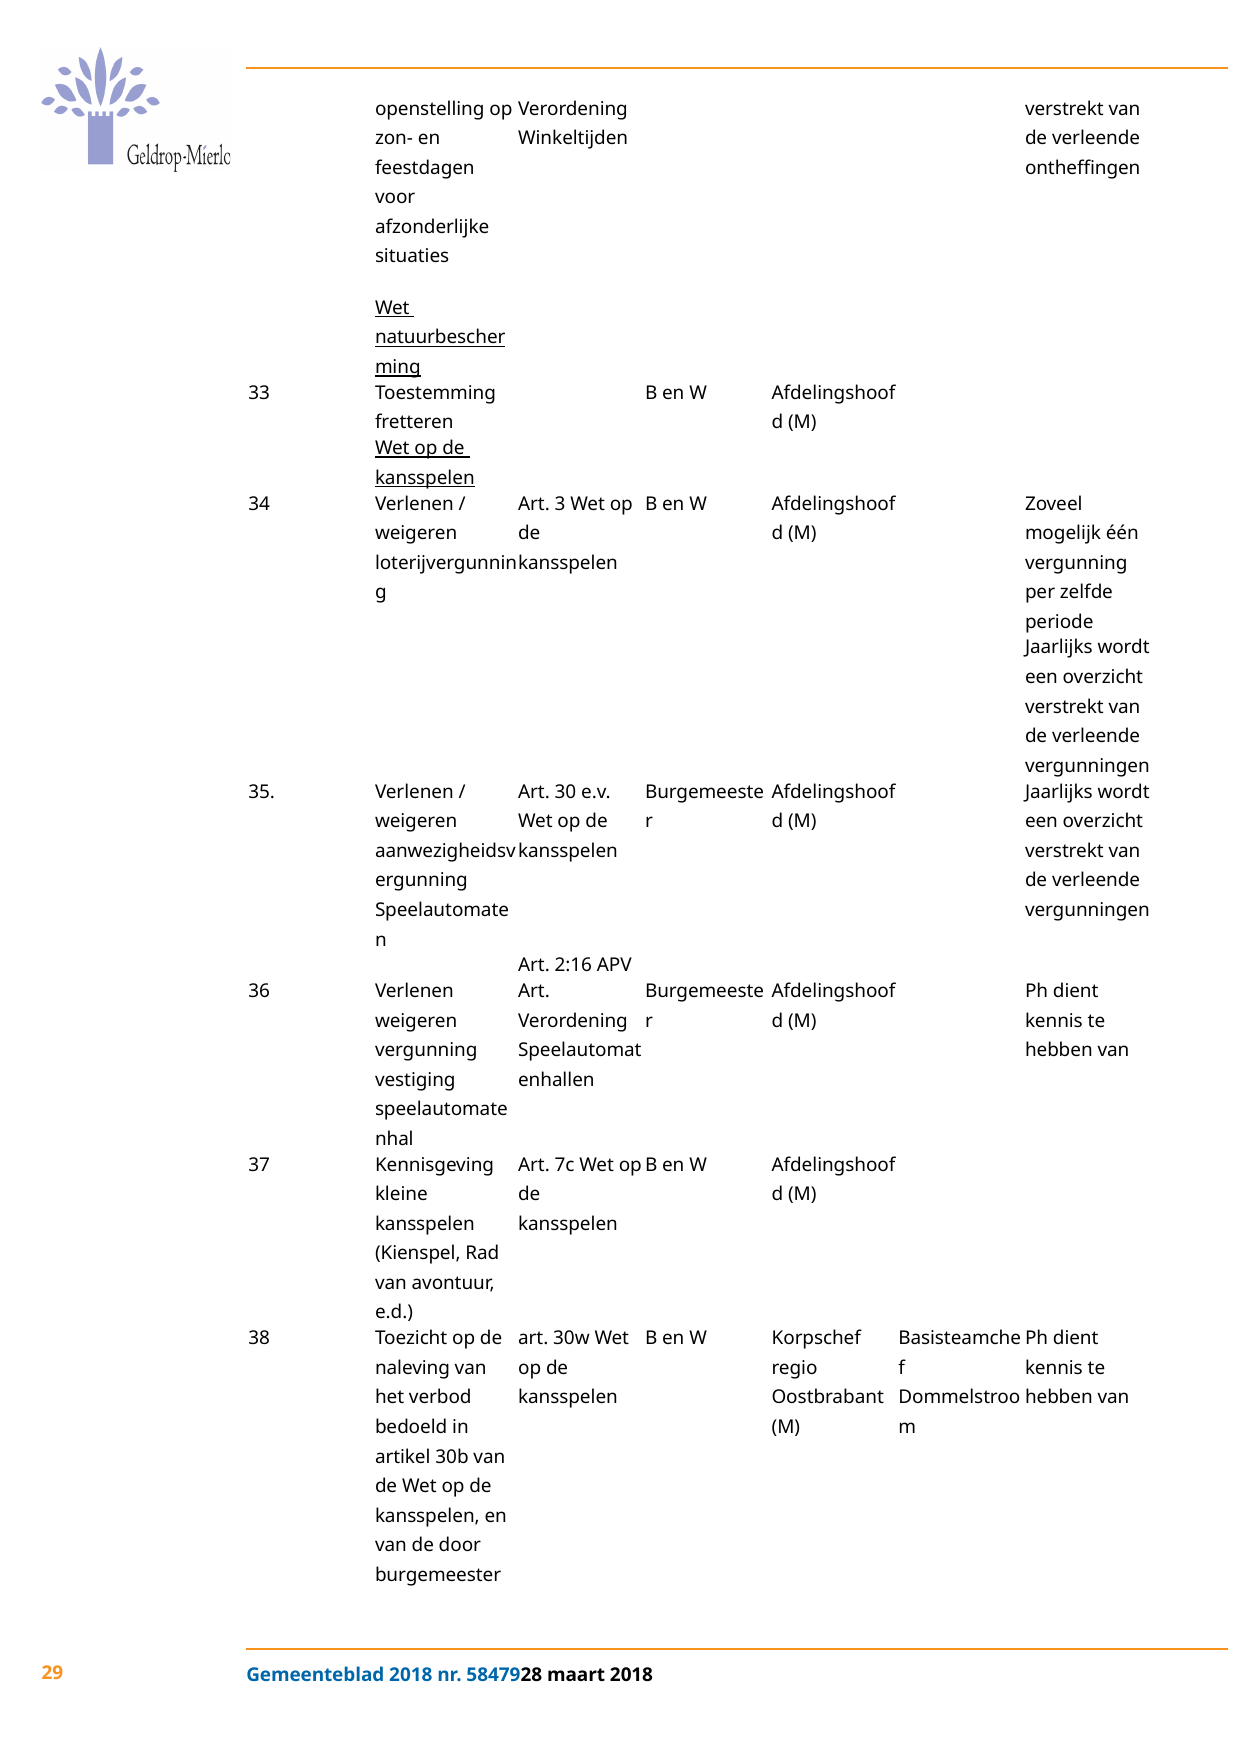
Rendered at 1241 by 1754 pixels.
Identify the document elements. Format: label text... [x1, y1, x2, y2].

table_cell Verlenen / weigeren loterijvergunning [375, 490, 518, 634]
table_cell 35. [248, 778, 375, 951]
table_cell B en W [645, 379, 771, 434]
table_cell [1025, 1151, 1152, 1324]
table_cell [248, 269, 375, 294]
table_cell [1025, 269, 1152, 294]
table_cell [771, 95, 898, 268]
table_cell [1025, 379, 1152, 434]
table_cell [248, 634, 375, 778]
table_cell 38 [248, 1325, 375, 1587]
table_cell Afdelingshoofd (M) [771, 379, 898, 434]
table_cell [1025, 951, 1152, 977]
table_cell [518, 379, 645, 434]
table_cell [248, 294, 375, 379]
table_cell Ph dient kennis te hebben van [1025, 1325, 1152, 1587]
table_cell 34 [248, 490, 375, 634]
table_cell [375, 634, 518, 778]
table_cell B en W [645, 1151, 771, 1324]
table_cell Art. 7c Wet op de kansspelen [518, 1151, 645, 1324]
picture [41, 47, 231, 172]
table_cell [771, 434, 898, 490]
table_cell [645, 434, 771, 490]
table_cell [645, 951, 771, 977]
table_cell [518, 269, 645, 294]
table_cell [771, 269, 898, 294]
table_cell art. 30w Wet op de kansspelen [518, 1325, 645, 1587]
table_cell Basisteamchef Dommelstroom [898, 1325, 1025, 1587]
table_cell [645, 269, 771, 294]
table_cell Verlenen / weigeren aanwezigheidsvergunning Speelautomaten [375, 778, 518, 951]
table_cell [771, 294, 898, 379]
table_cell Art. 2:16 APV [518, 951, 645, 977]
table_cell [898, 490, 1025, 634]
table_cell [898, 95, 1025, 268]
table_cell Burgemeester [645, 778, 771, 951]
table_cell verstrekt van de verleende ontheffingen [1025, 95, 1152, 268]
table_cell [645, 634, 771, 778]
table_cell openstelling op zon- en feestdagen voor afzonderlijke situaties [375, 95, 518, 268]
table_cell [518, 434, 645, 490]
table_cell [771, 951, 898, 977]
table_cell [1025, 294, 1152, 379]
table_cell Burgemeester [645, 977, 771, 1151]
table_cell [645, 294, 771, 379]
table_cell Art. 3 Wet op de kansspelen [518, 490, 645, 634]
table_cell Toestemming fretteren [375, 379, 518, 434]
table_cell Kennisgeving kleine kansspelen (Kienspel, Rad van avontuur, e.d.) [375, 1151, 518, 1324]
table_cell Verlenen weigeren vergunning vestiging speelautomatenhal [375, 977, 518, 1151]
table_cell [518, 294, 645, 379]
table_cell Art. 30 e.v. Wet op de kansspelen [518, 778, 645, 951]
table_cell 33 [248, 379, 375, 434]
table_cell [898, 778, 1025, 951]
table_cell [375, 269, 518, 294]
table_cell Afdelingshoofd (M) [771, 1151, 898, 1324]
table_cell [771, 634, 898, 778]
table_cell Jaarlijks wordt een overzicht verstrekt van de verleende vergunningen [1025, 634, 1152, 778]
table_cell 37 [248, 1151, 375, 1324]
table_cell [248, 434, 375, 490]
table_cell Afdelingshoofd (M) [771, 490, 898, 634]
table_cell [375, 951, 518, 977]
table_cell [898, 1151, 1025, 1324]
table_cell Toezicht op de naleving van het verbod bedoeld in artikel 30b van de Wet op de kansspelen, en van de door burgemeester [375, 1325, 518, 1587]
table_cell Afdelingshoofd (M) [771, 778, 898, 951]
table_cell [898, 951, 1025, 977]
table_cell [645, 95, 771, 268]
table_cell Wet natuurbescherming [375, 294, 518, 379]
table_cell [898, 269, 1025, 294]
table_cell [898, 294, 1025, 379]
table_cell Zoveel mogelijk één vergunning per zelfde periode [1025, 490, 1152, 634]
table_cell [518, 634, 645, 778]
table_cell [898, 434, 1025, 490]
table_cell Jaarlijks wordt een overzicht verstrekt van de verleende vergunningen [1025, 778, 1152, 951]
table_cell Art. Verordening Speelautomatenhallen [518, 977, 645, 1151]
table_cell [898, 379, 1025, 434]
table_cell Afdelingshoofd (M) [771, 977, 898, 1151]
table_cell Verordening Winkeltijden [518, 95, 645, 268]
table_cell B en W [645, 1325, 771, 1587]
table_cell Korpschef regio Oostbrabant (M) [771, 1325, 898, 1587]
table_cell [1025, 434, 1152, 490]
table_cell [248, 951, 375, 977]
table_cell Ph dient kennis te hebben van [1025, 977, 1152, 1151]
table_cell [898, 977, 1025, 1151]
table_cell 36 [248, 977, 375, 1151]
table_cell Wet op de kansspelen [375, 434, 518, 490]
table_cell [248, 95, 375, 268]
table_cell [898, 634, 1025, 778]
table_cell B en W [645, 490, 771, 634]
